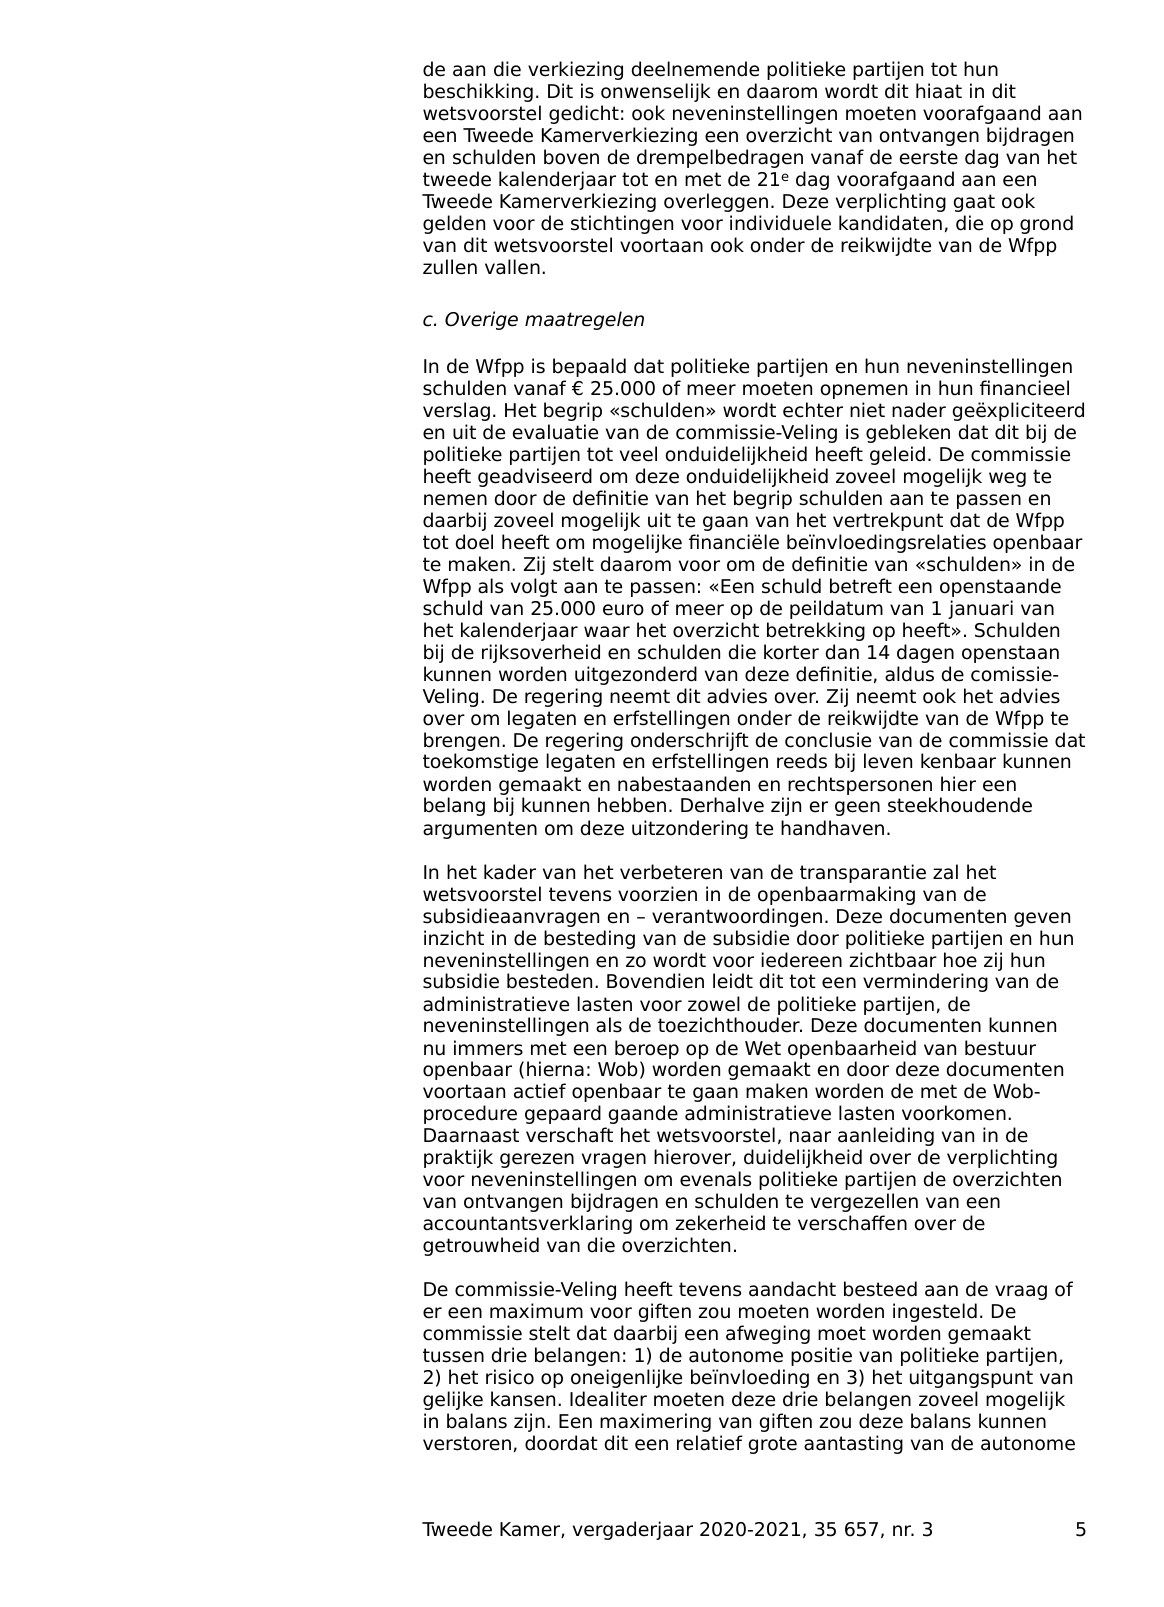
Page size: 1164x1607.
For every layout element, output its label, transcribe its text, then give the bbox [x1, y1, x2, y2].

text De commissie-Veling heeft tevens aandacht besteed aan de vraag of er een maximum voor giften zou moeten worden ingesteld. De commissie stelt dat daarbij een afweging moet worden gemaakt tussen drie belangen: 1) de autonome positie van politieke partijen, 2) het risico op oneigenlijke beïnvloeding en 3) het uitgangspunt van gelijke kansen. Idealiter moeten deze drie belangen zoveel mogelijk in balans zijn. Een maximering van giften zou deze balans kunnen verstoren, doordat dit een relatief grote aantasting van de autonome [422, 1279, 1087, 1455]
text In het kader van het verbeteren van de transparantie zal het wetsvoorstel tevens voorzien in de openbaarmaking van de subsidieaanvragen en – verantwoordingen. Deze documenten geven inzicht in de besteding van de subsidie door politieke partijen en hun neveninstellingen en zo wordt voor iedereen zichtbaar hoe zij hun subsidie besteden. Bovendien leidt dit tot een vermindering van de administratieve lasten voor zowel de politieke partijen, de neveninstellingen als de toezichthouder. Deze documenten kunnen nu immers met een beroep op de Wet openbaarheid van bestuur openbaar (hierna: Wob) worden gemaakt en door deze documenten voortaan actief openbaar te gaan maken worden de met de Wob-procedure gepaard gaande administratieve lasten voorkomen. Daarnaast verschaft het wetsvoorstel, naar aanleiding van in de praktijk gerezen vragen hierover, duidelijkheid over de verplichting voor neveninstellingen om evenals politieke partijen de overzichten van ontvangen bijdragen en schulden te vergezellen van een accountantsverklaring om zekerheid te verschaffen over de getrouwheid van die overzichten. [422, 862, 1087, 1257]
subtitle c. Overige maatregelen [422, 309, 1087, 331]
text de aan die verkiezing deelnemende politieke partijen tot hun beschikking. Dit is onwenselijk en daarom wordt dit hiaat in dit wetsvoorstel gedicht: ook neveninstellingen moeten voorafgaand aan een Tweede Kamerverkiezing een overzicht van ontvangen bijdragen en schulden boven de drempelbedragen vanaf de eerste dag van het tweede kalenderjaar tot en met de 21e dag voorafgaand aan een Tweede Kamerverkiezing overleggen. Deze verplichting gaat ook gelden voor de stichtingen voor individuele kandidaten, die op grond van dit wetsvoorstel voortaan ook onder de reikwijdte van de Wfpp zullen vallen. [422, 59, 1087, 279]
text In de Wfpp is bepaald dat politieke partijen en hun neveninstellingen schulden vanaf € 25.000 of meer moeten opnemen in hun financieel verslag. Het begrip «schulden» wordt echter niet nader geëxpliciteerd en uit de evaluatie van de commissie-Veling is gebleken dat dit bij de politieke partijen tot veel onduidelijkheid heeft geleid. De commissie heeft geadviseerd om deze onduidelijkheid zoveel mogelijk weg te nemen door de definitie van het begrip schulden aan te passen en daarbij zoveel mogelijk uit te gaan van het vertrekpunt dat de Wfpp tot doel heeft om mogelijke financiële beïnvloedingsrelaties openbaar te maken. Zij stelt daarom voor om de definitie van «schulden» in de Wfpp als volgt aan te passen: «Een schuld betreft een openstaande schuld van 25.000 euro of meer op de peildatum van 1 januari van het kalenderjaar waar het overzicht betrekking op heeft». Schulden bij de rijksoverheid en schulden die korter dan 14 dagen openstaan kunnen worden uitgezonderd van deze definitie, aldus de comissie-Veling. De regering neemt dit advies over. Zij neemt ook het advies over om legaten en erfstellingen onder de reikwijdte van de Wfpp te brengen. De regering onderschrijft de conclusie van de commissie dat toekomstige legaten en erfstellingen reeds bij leven kenbaar kunnen worden gemaakt en nabestaanden en rechtspersonen hier een belang bij kunnen hebben. Derhalve zijn er geen steekhoudende argumenten om deze uitzondering te handhaven. [422, 356, 1087, 839]
